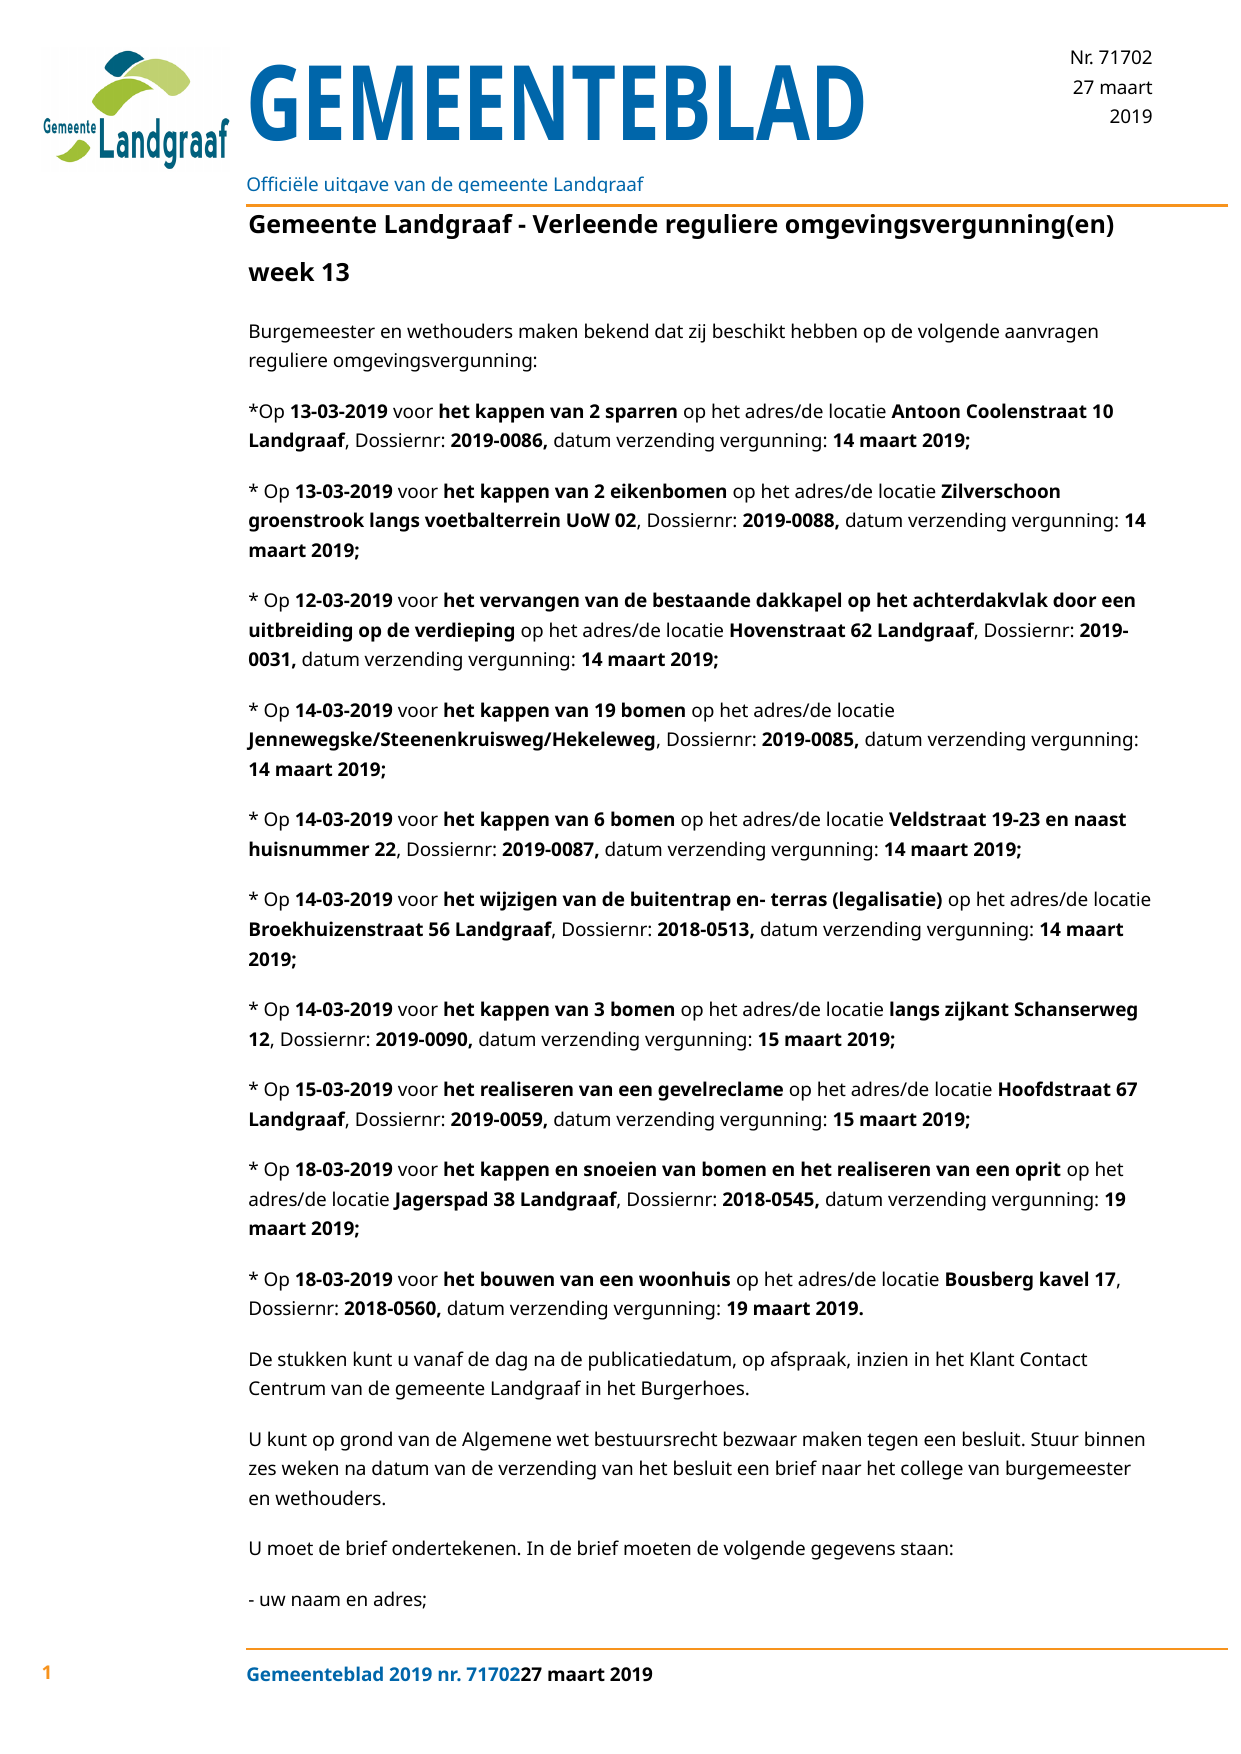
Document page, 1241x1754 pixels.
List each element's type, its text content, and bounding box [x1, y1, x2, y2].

text *Op 13-03-2019 voor het kappen van 2 sparren op het adres/de locatie Antoon Coolenstraat 10 Landgraaf, Dossiernr: 2019-0086, datum verzending vergunning: 14 maart 2019; [248, 398, 1152, 453]
text * Op 18-03-2019 voor het bouwen van een woonhuis op het adres/de locatie Bousberg kavel 17, Dossiernr: 2018-0560, datum verzending vergunning: 19 maart 2019. [248, 1266, 1152, 1321]
text * Op 14-03-2019 voor het kappen van 6 bomen op het adres/de locatie Veldstraat 19-23 en naast huisnummer 22, Dossiernr: 2019-0087, datum verzending vergunning: 14 maart 2019; [248, 807, 1152, 862]
text * Op 14-03-2019 voor het wijzigen van de buitentrap en- terras (legalisatie) op het adres/de locatie Broekhuizenstraat 56 Landgraaf, Dossiernr: 2018-0513, datum verzending vergunning: 14 maart 2019; [248, 887, 1152, 972]
text * Op 13-03-2019 voor het kappen van 2 eikenbomen op het adres/de locatie Zilverschoon groenstrook langs voetbalterrein UoW 02, Dossiernr: 2019-0088, datum verzending vergunning: 14 maart 2019; [248, 478, 1152, 563]
text U kunt op grond van de Algemene wet bestuursrecht bezwaar maken tegen een besluit. Stuur binnen zes weken na datum van de verzending van het besluit een brief naar het college van burgemeester en wethouders. [248, 1426, 1152, 1511]
text * Op 14-03-2019 voor het kappen van 3 bomen op het adres/de locatie langs zijkant Schanserweg 12, Dossiernr: 2019-0090, datum verzending vergunning: 15 maart 2019; [248, 996, 1152, 1052]
text * Op 12-03-2019 voor het vervangen van de bestaande dakkapel op het achterdakvlak door een uitbreiding op de verdieping op het adres/de locatie Hovenstraat 62 Landgraaf, Dossiernr: 2019-0031, datum verzending vergunning: 14 maart 2019; [248, 587, 1152, 672]
text - uw naam en adres; [248, 1586, 1152, 1612]
text * Op 18-03-2019 voor het kappen en snoeien van bomen en het realiseren van een oprit op het adres/de locatie Jagerspad 38 Landgraaf, Dossiernr: 2018-0545, datum verzending vergunning: 19 maart 2019; [248, 1156, 1152, 1241]
text De stukken kunt u vanaf de dag na de publicatiedatum, op afspraak, inzien in het Klant Contact Centrum van de gemeente Landgraaf in het Burgerhoes. [248, 1346, 1152, 1401]
text Gemeente Landgraaf - Verleende reguliere omgevingsvergunning(en) week 13 [248, 207, 1152, 288]
text * Op 14-03-2019 voor het kappen van 19 bomen op het adres/de locatie Jennewegske/Steenenkruisweg/Hekeleweg, Dossiernr: 2019-0085, datum verzending vergunning: 14 maart 2019; [248, 697, 1152, 782]
text U moet de brief ondertekenen. In de brief moeten de volgende gegevens staan: [248, 1535, 1152, 1561]
text * Op 15-03-2019 voor het realiseren van een gevelreclame op het adres/de locatie Hoofdstraat 67 Landgraaf, Dossiernr: 2019-0059, datum verzending vergunning: 15 maart 2019; [248, 1076, 1152, 1132]
picture [41, 47, 231, 172]
text Burgemeester en wethouders maken bekend dat zij beschikt hebben op de volgende aanvragen reguliere omgevingsvergunning: [248, 318, 1152, 373]
